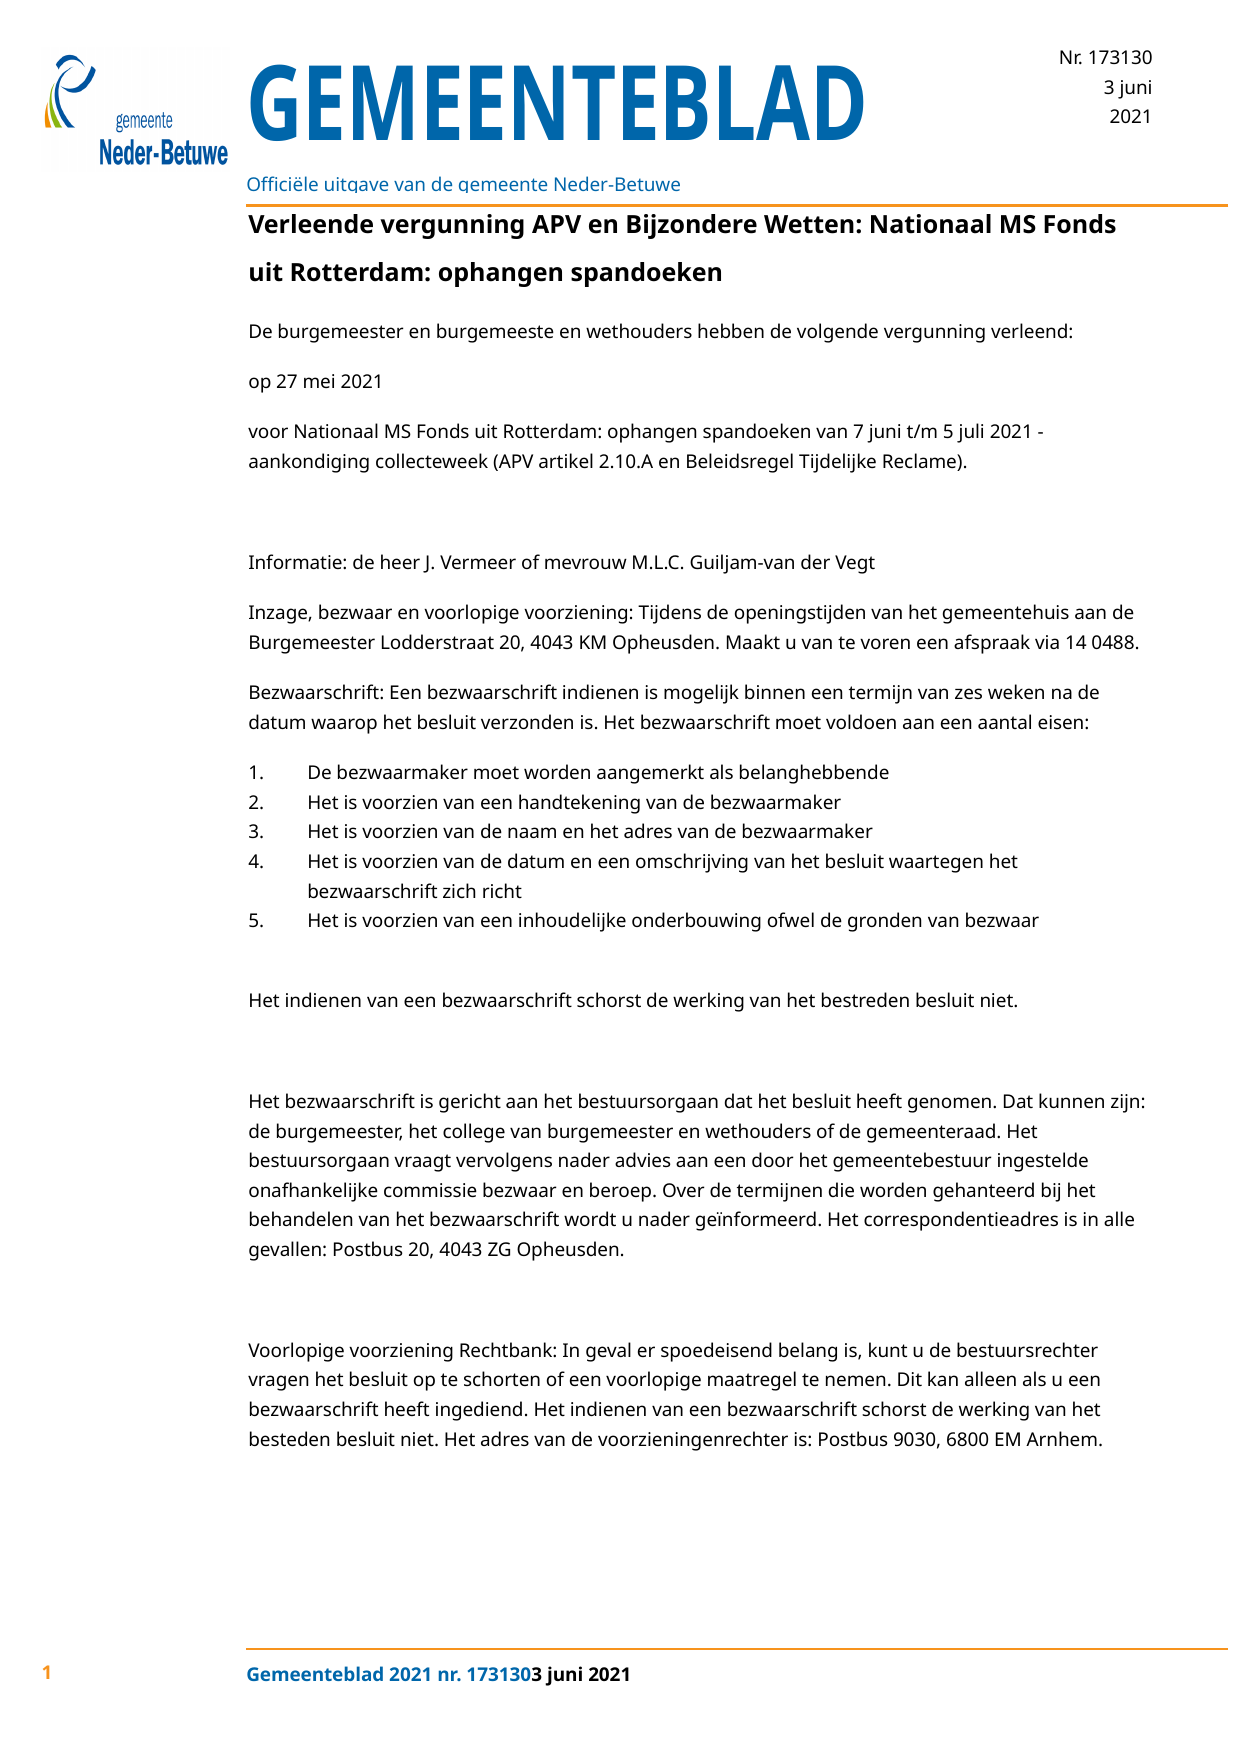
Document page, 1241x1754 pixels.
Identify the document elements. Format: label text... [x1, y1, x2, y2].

list Het is voorzien van de datum en een omschrijving van het besluit waartegen het bezwaarschrift zich richt [248, 848, 1152, 904]
text Verleende vergunning APV en Bijzondere Wetten: Nationaal MS Fonds uit Rotterdam: ophangen spandoeken [248, 207, 1152, 288]
text Informatie: de heer J. Vermeer of mevrouw M.L.C. Guiljam-van der Vegt [248, 549, 1152, 575]
text op 27 mei 2021 [248, 368, 1152, 394]
text voor Nationaal MS Fonds uit Rotterdam: ophangen spandoeken van 7 juni t/m 5 juli 2021 - aankondiging collecteweek (APV artikel 2.10.A en Beleidsregel Tijdelijke Reclame). [248, 419, 1152, 474]
text Het bezwaarschrift is gericht aan het bestuursorgaan dat het besluit heeft genomen. Dat kunnen zijn: de burgemeester, het college van burgemeester en wethouders of de gemeenteraad. Het bestuursorgaan vraagt vervolgens nader advies aan een door het gemeentebestuur ingestelde onafhankelijke commissie bezwaar en beroep. Over de termijnen die worden gehanteerd bij het behandelen van het bezwaarschrift wordt u nader geïnformeerd. Het correspondentieadres is in alle gevallen: Postbus 20, 4043 ZG Opheusden. [248, 1088, 1152, 1262]
list Het is voorzien van de naam en het adres van de bezwaarmaker [248, 819, 1152, 844]
text De burgemeester en burgemeeste en wethouders hebben de volgende vergunning verleend: [248, 318, 1152, 344]
picture [41, 47, 231, 172]
list Het is voorzien van een inhoudelijke onderbouwing ofwel de gronden van bezwaar [248, 907, 1152, 933]
text Inzage, bezwaar en voorlopige voorziening: Tijdens de openingstijden van het gemeentehuis aan de Burgemeester Lodderstraat 20, 4043 KM Opheusden. Maakt u van te voren een afspraak via 14 0488. [248, 599, 1152, 655]
list De bezwaarmaker moet worden aangemerkt als belanghebbende [248, 759, 1152, 785]
text Het indienen van een bezwaarschrift schorst de werking van het bestreden besluit niet. [248, 987, 1152, 1013]
text Voorlopige voorziening Rechtbank: In geval er spoedeisend belang is, kunt u de bestuursrechter vragen het besluit op te schorten of een voorlopige maatregel te nemen. Dit kan alleen als u een bezwaarschrift heeft ingediend. Het indienen van een bezwaarschrift schorst de werking van het besteden besluit niet. Het adres van de voorzieningenrechter is: Postbus 9030, 6800 EM Arnhem. [248, 1337, 1152, 1452]
list Het is voorzien van een handtekening van de bezwaarmaker [248, 789, 1152, 815]
text Bezwaarschrift: Een bezwaarschrift indienen is mogelijk binnen een termijn van zes weken na de datum waarop het besluit verzonden is. Het bezwaarschrift moet voldoen aan een aantal eisen: [248, 679, 1152, 735]
